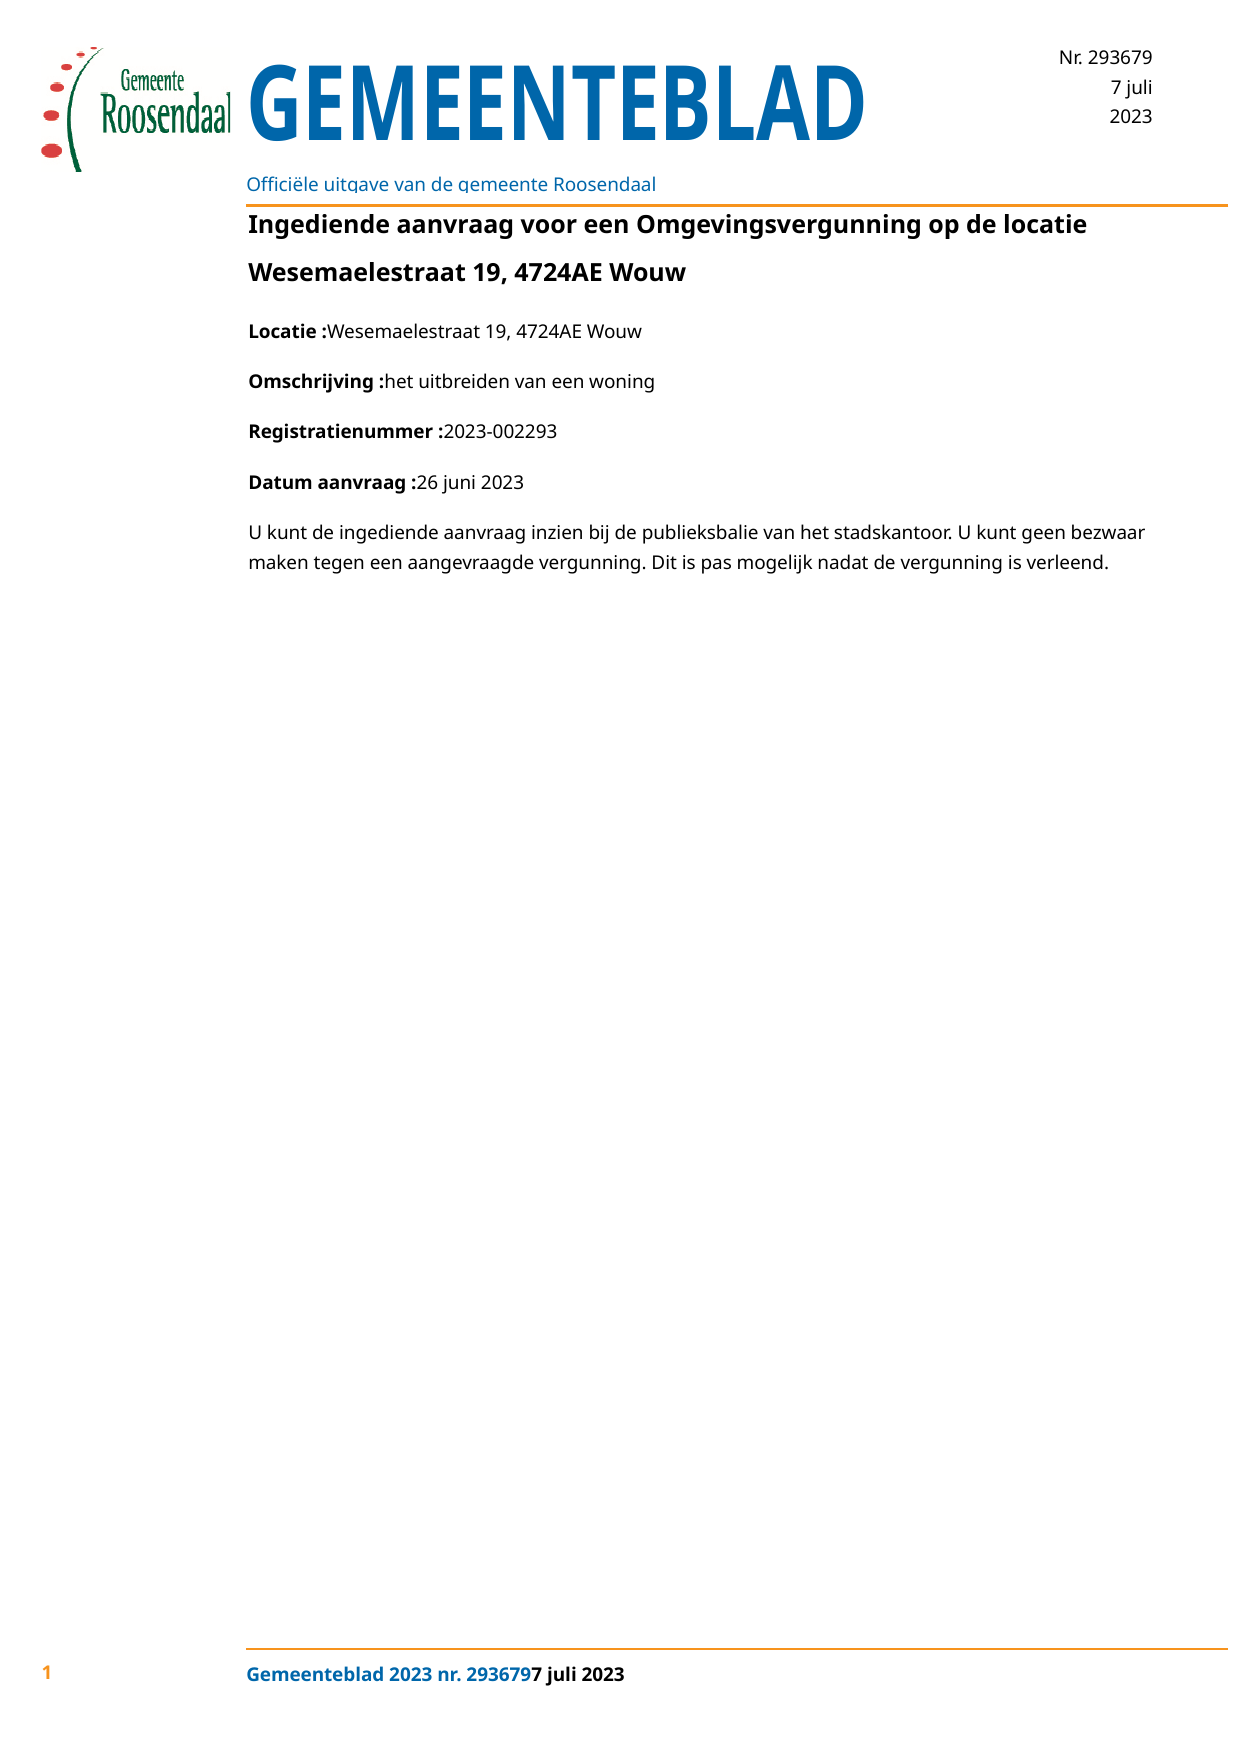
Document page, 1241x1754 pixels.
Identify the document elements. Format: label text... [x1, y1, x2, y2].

text Locatie :Wesemaelestraat 19, 4724AE Wouw [248, 318, 1152, 344]
text Ingediende aanvraag voor een Omgevingsvergunning op de locatie Wesemaelestraat 19, 4724AE Wouw [248, 207, 1152, 288]
text U kunt de ingediende aanvraag inzien bij de publieksbalie van het stadskantoor. U kunt geen bezwaar maken tegen een aangevraagde vergunning. Dit is pas mogelijk nadat de vergunning is verleend. [248, 519, 1152, 575]
text Registratienummer :2023-002293 [248, 419, 1152, 444]
text Datum aanvraag :26 juni 2023 [248, 469, 1152, 495]
picture [41, 47, 231, 172]
text Omschrijving :het uitbreiden van een woning [248, 368, 1152, 394]
